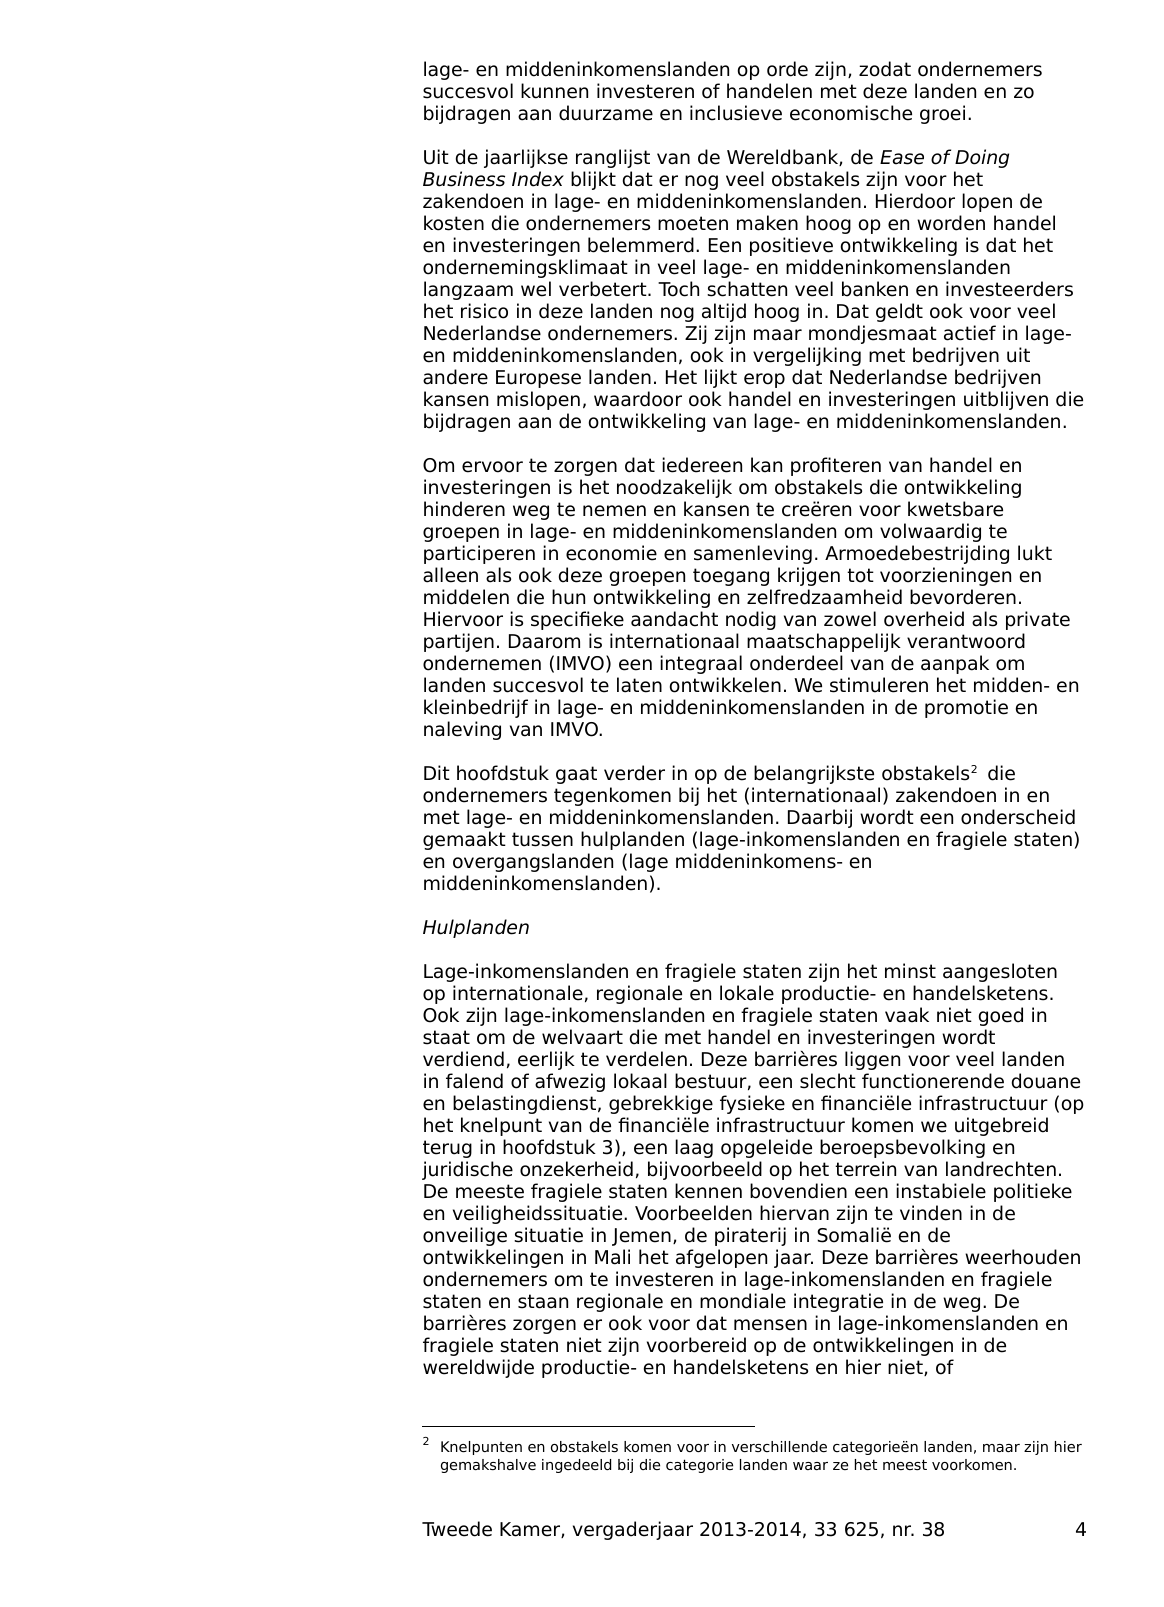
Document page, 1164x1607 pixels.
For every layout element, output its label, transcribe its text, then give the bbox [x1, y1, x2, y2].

text Lage-inkomenslanden en fragiele staten zijn het minst aangesloten op internationale, regionale en lokale productie- en handelsketens. Ook zijn lage-inkomenslanden en fragiele staten vaak niet goed in staat om de welvaart die met handel en investeringen wordt verdiend, eerlijk te verdelen. Deze barrières liggen voor veel landen in falend of afwezig lokaal bestuur, een slecht functionerende douane en belastingdienst, gebrekkige fysieke en financiële infrastructuur (op het knelpunt van de financiële infrastructuur komen we uitgebreid terug in hoofdstuk 3), een laag opgeleide beroepsbevolking en juridische onzekerheid, bijvoorbeeld op het terrein van landrechten. De meeste fragiele staten kennen bovendien een instabiele politieke en veiligheidssituatie. Voorbeelden hiervan zijn te vinden in de onveilige situatie in Jemen, de piraterij in Somalië en de ontwikkelingen in Mali het afgelopen jaar. Deze barrières weerhouden ondernemers om te investeren in lage-inkomenslanden en fragiele staten en staan regionale en mondiale integratie in de weg. De barrières zorgen er ook voor dat mensen in lage-inkomenslanden en fragiele staten niet zijn voorbereid op de ontwikkelingen in de wereldwijde productie- en handelsketens en hier niet, of [422, 961, 1087, 1379]
text Dit hoofdstuk gaat verder in op de belangrijkste obstakels die ondernemers tegenkomen bij het (internationaal) zakendoen in en met lage- en middeninkomenslanden. Daarbij wordt een onderscheid gemaakt tussen hulplanden (lage-inkomenslanden en fragiele staten) en overgangslanden (lage middeninkomens- en middeninkomenslanden). [422, 763, 1087, 895]
text Uit de jaarlijkse ranglijst van de Wereldbank, de Ease of Doing Business Index blijkt dat er nog veel obstakels zijn voor het zakendoen in lage- en middeninkomenslanden. Hierdoor lopen de kosten die ondernemers moeten maken hoog op en worden handel en investeringen belemmerd. Een positieve ontwikkeling is dat het ondernemingsklimaat in veel lage- en middeninkomenslanden langzaam wel verbetert. Toch schatten veel banken en investeerders het risico in deze landen nog altijd hoog in. Dat geldt ook voor veel Nederlandse ondernemers. Zij zijn maar mondjesmaat actief in lage- en middeninkomenslanden, ook in vergelijking met bedrijven uit andere Europese landen. Het lijkt erop dat Nederlandse bedrijven kansen mislopen, waardoor ook handel en investeringen uitblijven die bijdragen aan de ontwikkeling van lage- en middeninkomenslanden. [422, 147, 1087, 433]
text Knelpunten en obstakels komen voor in verschillende categorieën landen, maar zijn hier gemakshalve ingedeeld bij die categorie landen waar ze het meest voorkomen. [422, 1435, 1087, 1474]
text Om ervoor te zorgen dat iedereen kan profiteren van handel en investeringen is het noodzakelijk om obstakels die ontwikkeling hinderen weg te nemen en kansen te creëren voor kwetsbare groepen in lage- en middeninkomenslanden om volwaardig te participeren in economie en samenleving. Armoedebestrijding lukt alleen als ook deze groepen toegang krijgen tot voorzieningen en middelen die hun ontwikkeling en zelfredzaamheid bevorderen. Hiervoor is specifieke aandacht nodig van zowel overheid als private partijen. Daarom is internationaal maatschappelijk verantwoord ondernemen (IMVO) een integraal onderdeel van de aanpak om landen succesvol te laten ontwikkelen. We stimuleren het midden- en kleinbedrijf in lage- en middeninkomenslanden in de promotie en naleving van IMVO. [422, 455, 1087, 741]
subtitle Hulplanden [422, 917, 1087, 939]
text lage- en middeninkomenslanden op orde zijn, zodat ondernemers succesvol kunnen investeren of handelen met deze landen en zo bijdragen aan duurzame en inclusieve economische groei. [422, 59, 1087, 125]
